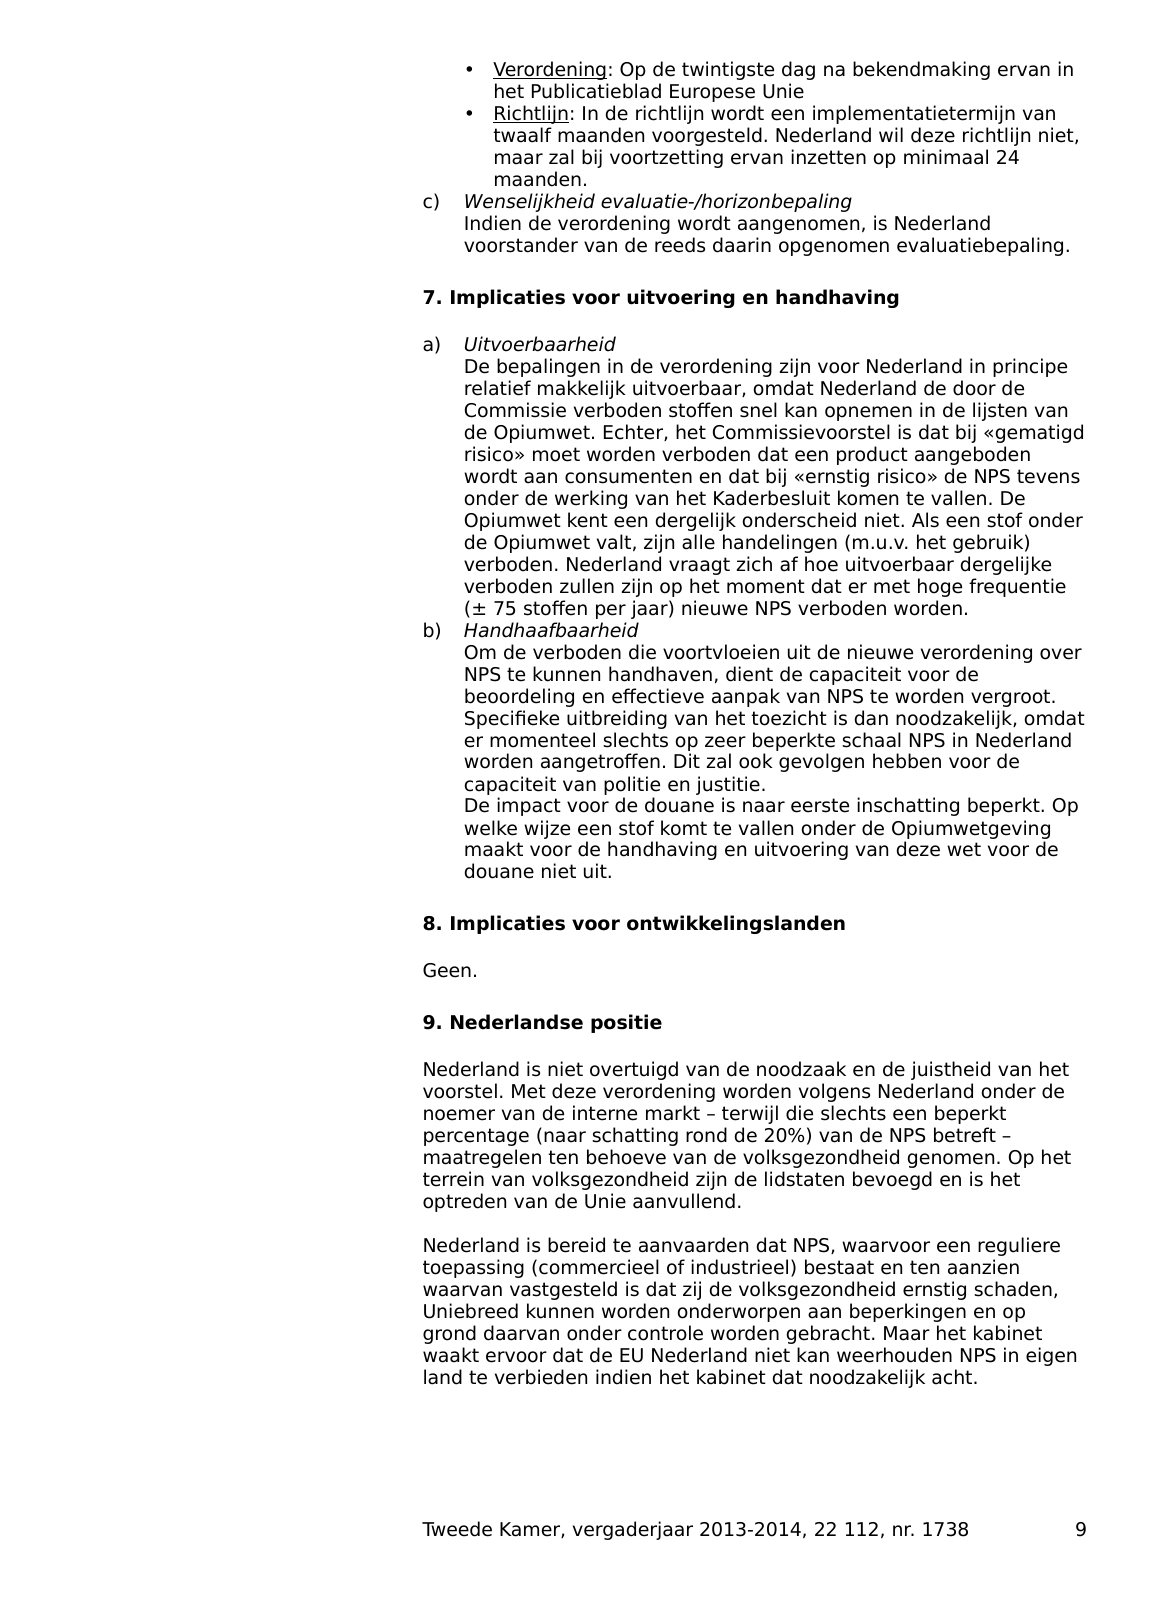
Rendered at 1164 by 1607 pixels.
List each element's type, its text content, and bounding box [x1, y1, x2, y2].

subtitle 9. Nederlandse positie [422, 1012, 1087, 1034]
text Om de verboden die voortvloeien uit de nieuwe verordening over NPS te kunnen handhaven, dient de capaciteit voor de beoordeling en effectieve aanpak van NPS te worden vergroot. Specifieke uitbreiding van het toezicht is dan noodzakelijk, omdat er momenteel slechts op zeer beperkte schaal NPS in Nederland worden aangetroffen. Dit zal ook gevolgen hebben voor de capaciteit van politie en justitie. [464, 642, 1087, 795]
text Geen. [422, 960, 1087, 982]
text De impact voor de douane is naar eerste inschatting beperkt. Op welke wijze een stof komt te vallen onder de Opiumwetgeving maakt voor de handhaving en uitvoering van deze wet voor de douane niet uit. [464, 795, 1087, 883]
text • Verordening: Op de twintigste dag na bekendmaking ervan in het Publicatieblad Europese Unie [464, 59, 1087, 103]
subtitle 7. Implicaties voor uitvoering en handhaving [422, 287, 1087, 309]
text • Richtlijn: In de richtlijn wordt een implementatietermijn van twaalf maanden voorgesteld. Nederland wil deze richtlijn niet, maar zal bij voortzetting ervan inzetten op minimaal 24 maanden. [464, 103, 1087, 191]
text c) Wenselijkheid evaluatie-/horizonbepaling [422, 191, 1087, 213]
text a) Uitvoerbaarheid [422, 334, 1087, 356]
text Nederland is bereid te aanvaarden dat NPS, waarvoor een reguliere toepassing (commercieel of industrieel) bestaat en ten aanzien waarvan vastgesteld is dat zij de volksgezondheid ernstig schaden, Uniebreed kunnen worden onderworpen aan beperkingen en op grond daarvan onder controle worden gebracht. Maar het kabinet waakt ervoor dat de EU Nederland niet kan weerhouden NPS in eigen land te verbieden indien het kabinet dat noodzakelijk acht. [422, 1235, 1087, 1389]
subtitle 8. Implicaties voor ontwikkelingslanden [422, 913, 1087, 935]
text De bepalingen in de verordening zijn voor Nederland in principe relatief makkelijk uitvoerbaar, omdat Nederland de door de Commissie verboden stoffen snel kan opnemen in de lijsten van de Opiumwet. Echter, het Commissievoorstel is dat bij «gematigd risico» moet worden verboden dat een product aangeboden wordt aan consumenten en dat bij «ernstig risico» de NPS tevens onder de werking van het Kaderbesluit komen te vallen. De Opiumwet kent een dergelijk onderscheid niet. Als een stof onder de Opiumwet valt, zijn alle handelingen (m.u.v. het gebruik) verboden. Nederland vraagt zich af hoe uitvoerbaar dergelijke verboden zullen zijn op het moment dat er met hoge frequentie (± 75 stoffen per jaar) nieuwe NPS verboden worden. [464, 356, 1087, 619]
text b) Handhaafbaarheid [422, 619, 1087, 642]
text Nederland is niet overtuigd van de noodzaak en de juistheid van het voorstel. Met deze verordening worden volgens Nederland onder de noemer van de interne markt – terwijl die slechts een beperkt percentage (naar schatting rond de 20%) van de NPS betreft – maatregelen ten behoeve van de volksgezondheid genomen. Op het terrein van volksgezondheid zijn de lidstaten bevoegd en is het optreden van de Unie aanvullend. [422, 1059, 1087, 1213]
text Indien de verordening wordt aangenomen, is Nederland voorstander van de reeds daarin opgenomen evaluatiebepaling. [464, 213, 1087, 257]
